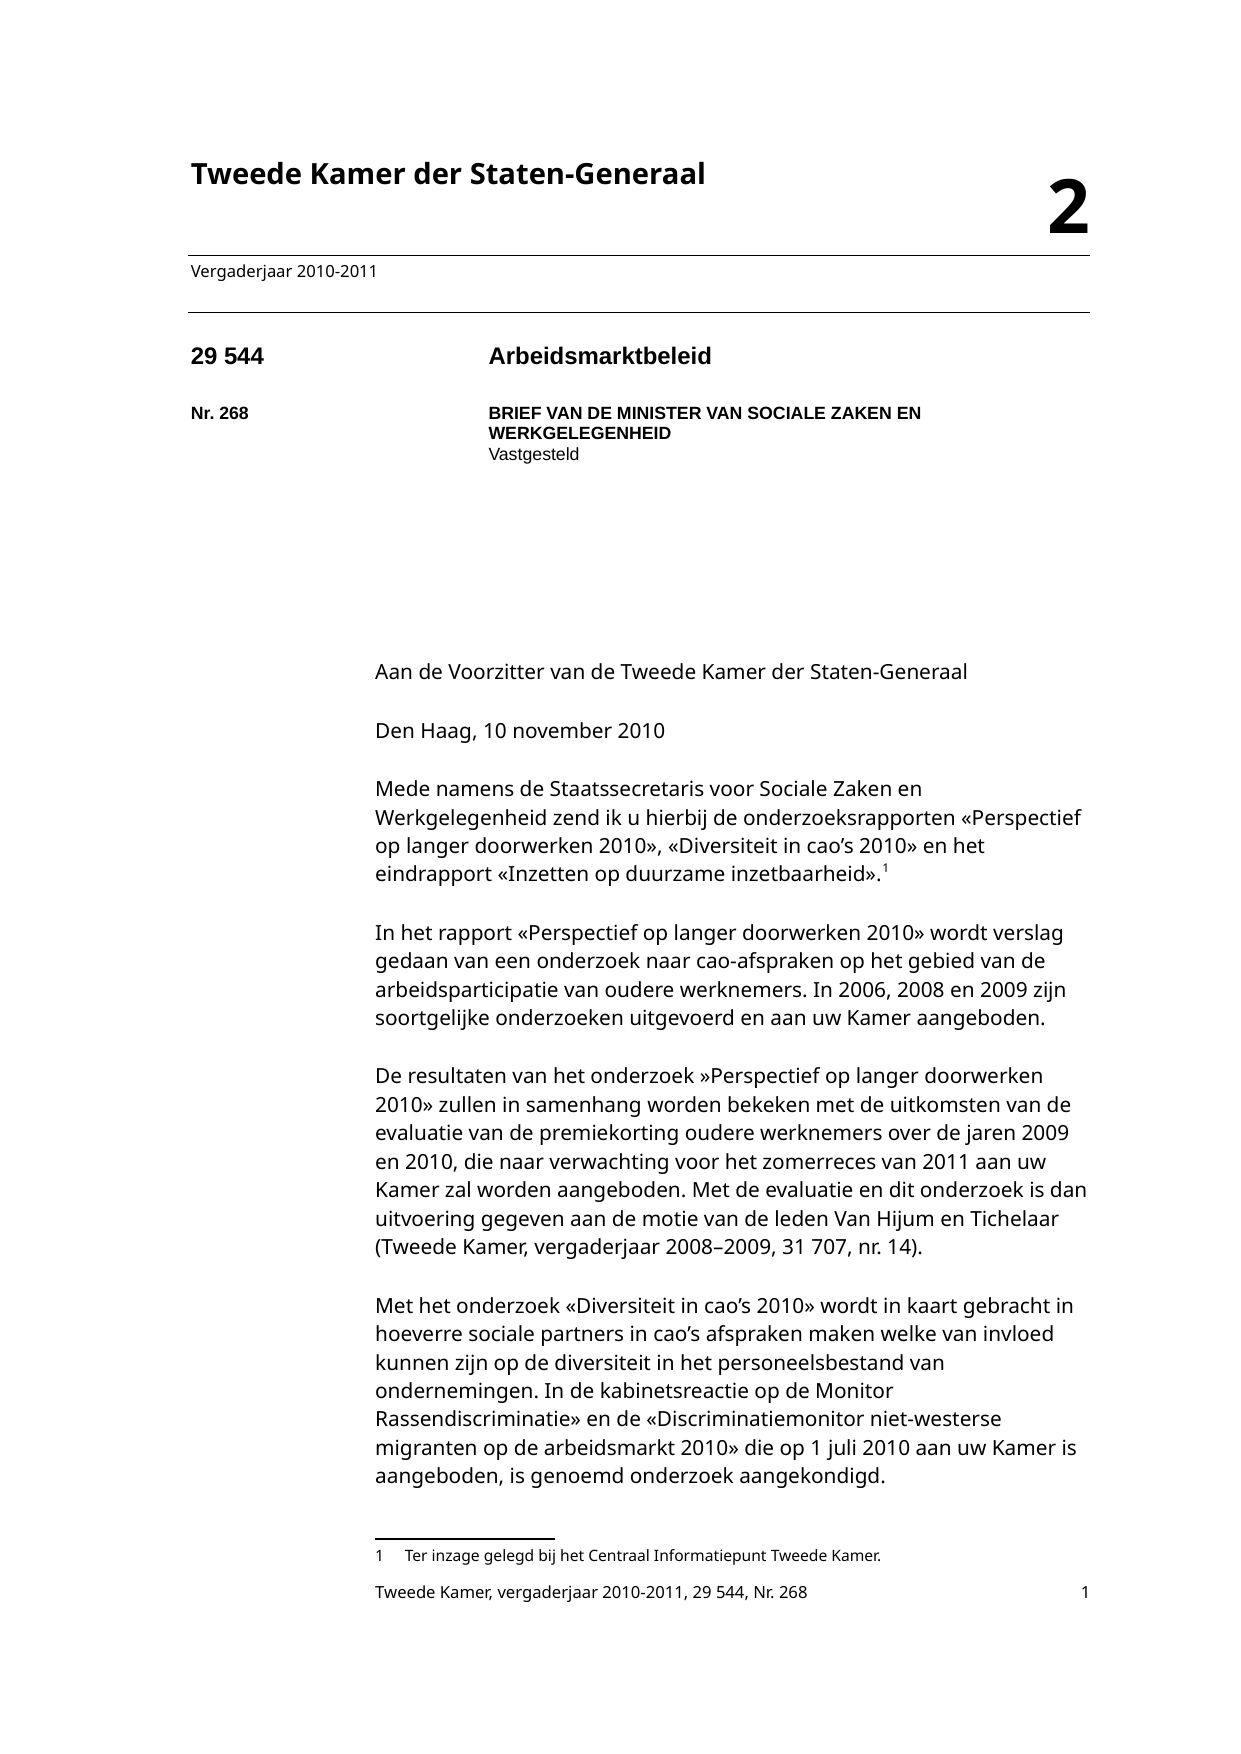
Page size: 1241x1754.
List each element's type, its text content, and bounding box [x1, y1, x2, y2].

table_cell [485, 256, 1090, 312]
table_header Tweede Kamer der Staten-Generaal [188, 150, 909, 255]
text Ter inzage gelegd bij het Centraal Informatiepunt Tweede Kamer. [375, 1538, 1090, 1566]
table_cell Nr. 268 [188, 399, 485, 539]
table_cell Arbeidsmarktbeleid [485, 339, 1090, 399]
table_cell [485, 313, 1090, 339]
text Aan de Voorzitter van de Tweede Kamer der Staten-Generaal [375, 657, 1090, 686]
table_cell 29 544 [188, 339, 485, 399]
text Met het onderzoek «Diversiteit in cao’s 2010» wordt in kaart gebracht in hoeverre sociale partners in cao’s afspraken maken welke van invloed kunnen zijn op de diversiteit in het personeelsbestand van ondernemingen. In de kabinetsreactie op de Monitor Rassendiscriminatie» en de «Discriminatiemonitor niet-westerse migranten op de arbeidsmarkt 2010» die op 1 juli 2010 aan uw Kamer is aangeboden, is genoemd onderzoek aangekondigd. [375, 1291, 1090, 1490]
table_cell [188, 313, 485, 339]
table_cell Vergaderjaar 2010-2011 [188, 256, 485, 312]
text In het rapport «Perspectief op langer doorwerken 2010» wordt verslag gedaan van een onderzoek naar cao-afspraken op het gebied van de arbeidsparticipatie van oudere werknemers. In 2006, 2008 en 2009 zijn soortgelijke onderzoeken uitgevoerd en aan uw Kamer aangeboden. [375, 918, 1090, 1032]
table_header 2 [910, 150, 1090, 255]
text Den Haag, 10 november 2010 [375, 716, 1090, 744]
table_cell BRIEF VAN DE MINISTER VAN SOCIALE ZAKEN EN WERKGELEGENHEID Vastgesteld [485, 399, 1090, 539]
text De resultaten van het onderzoek »Perspectief op langer doorwerken 2010» zullen in samenhang worden bekeken met de uitkomsten van de evaluatie van de premiekorting oudere werknemers over de jaren 2009 en 2010, die naar verwachting voor het zomerreces van 2011 aan uw Kamer zal worden aangeboden. Met de evaluatie en dit onderzoek is dan uitvoering gegeven aan de motie van de leden Van Hijum en Tichelaar (Tweede Kamer, vergaderjaar 2008–2009, 31 707, nr. 14). [375, 1062, 1090, 1261]
text Mede namens de Staatssecretaris voor Sociale Zaken en Werkgelegenheid zend ik u hierbij de onderzoeksrapporten «Perspectief op langer doorwerken 2010», «Diversiteit in cao’s 2010» en het eindrapport «Inzetten op duurzame inzetbaarheid». [375, 774, 1090, 888]
